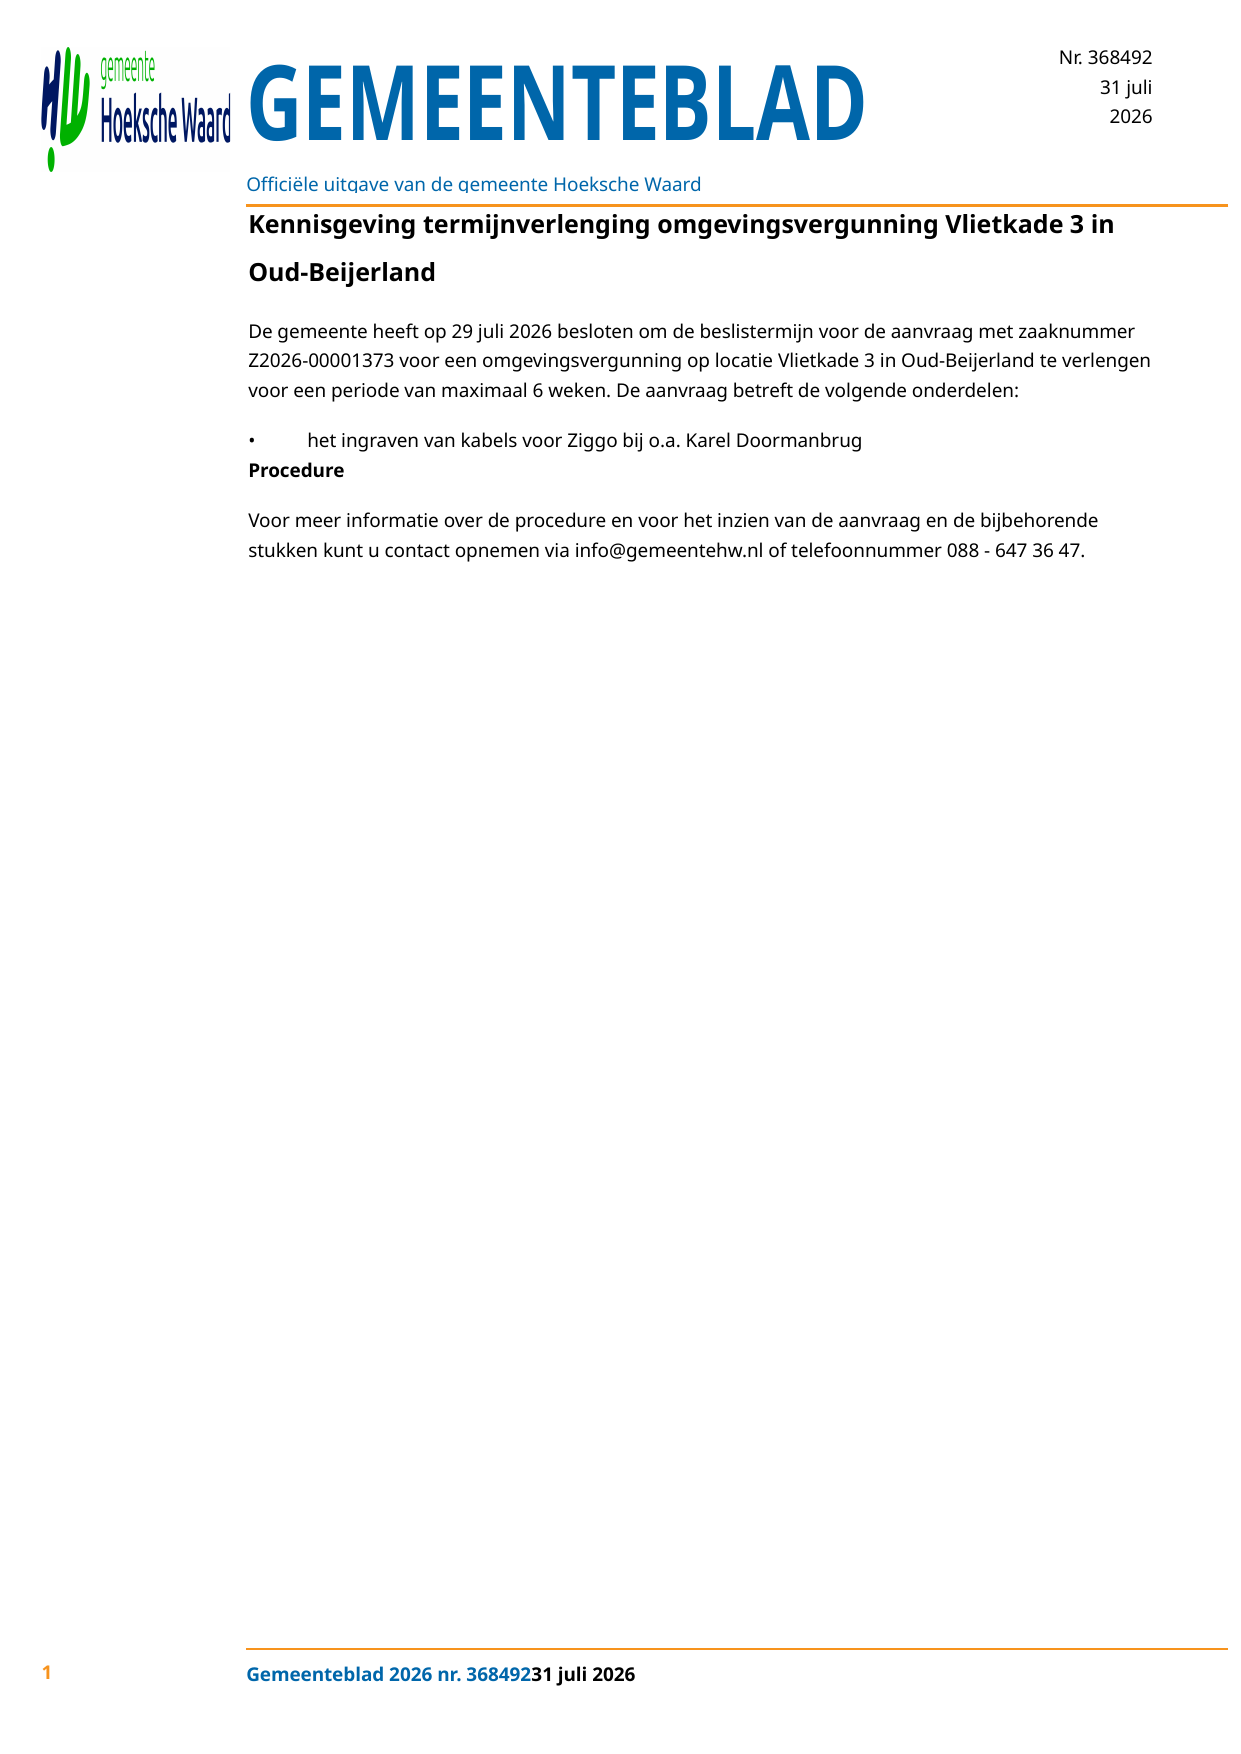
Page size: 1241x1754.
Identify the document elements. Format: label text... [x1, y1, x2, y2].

text Kennisgeving termijnverlenging omgevingsvergunning Vlietkade 3 in Oud-Beijerland [248, 207, 1152, 288]
picture [41, 47, 231, 172]
text Voor meer informatie over de procedure en voor het inzien van de aanvraag en de bijbehorende stukken kunt u contact opnemen via info@gemeentehw.nl of telefoonnummer 088 - 647 36 47. [248, 507, 1152, 563]
list het ingraven van kabels voor Ziggo bij o.a. Karel Doormanbrug [248, 427, 1152, 453]
text De gemeente heeft op 29 juli 2026 besloten om de beslistermijn voor de aanvraag met zaaknummer Z2026-00001373 voor een omgevingsvergunning op locatie Vlietkade 3 in Oud-Beijerland te verlengen voor een periode van maximaal 6 weken. De aanvraag betreft de volgende onderdelen: [248, 318, 1152, 403]
text Procedure [248, 457, 1152, 483]
